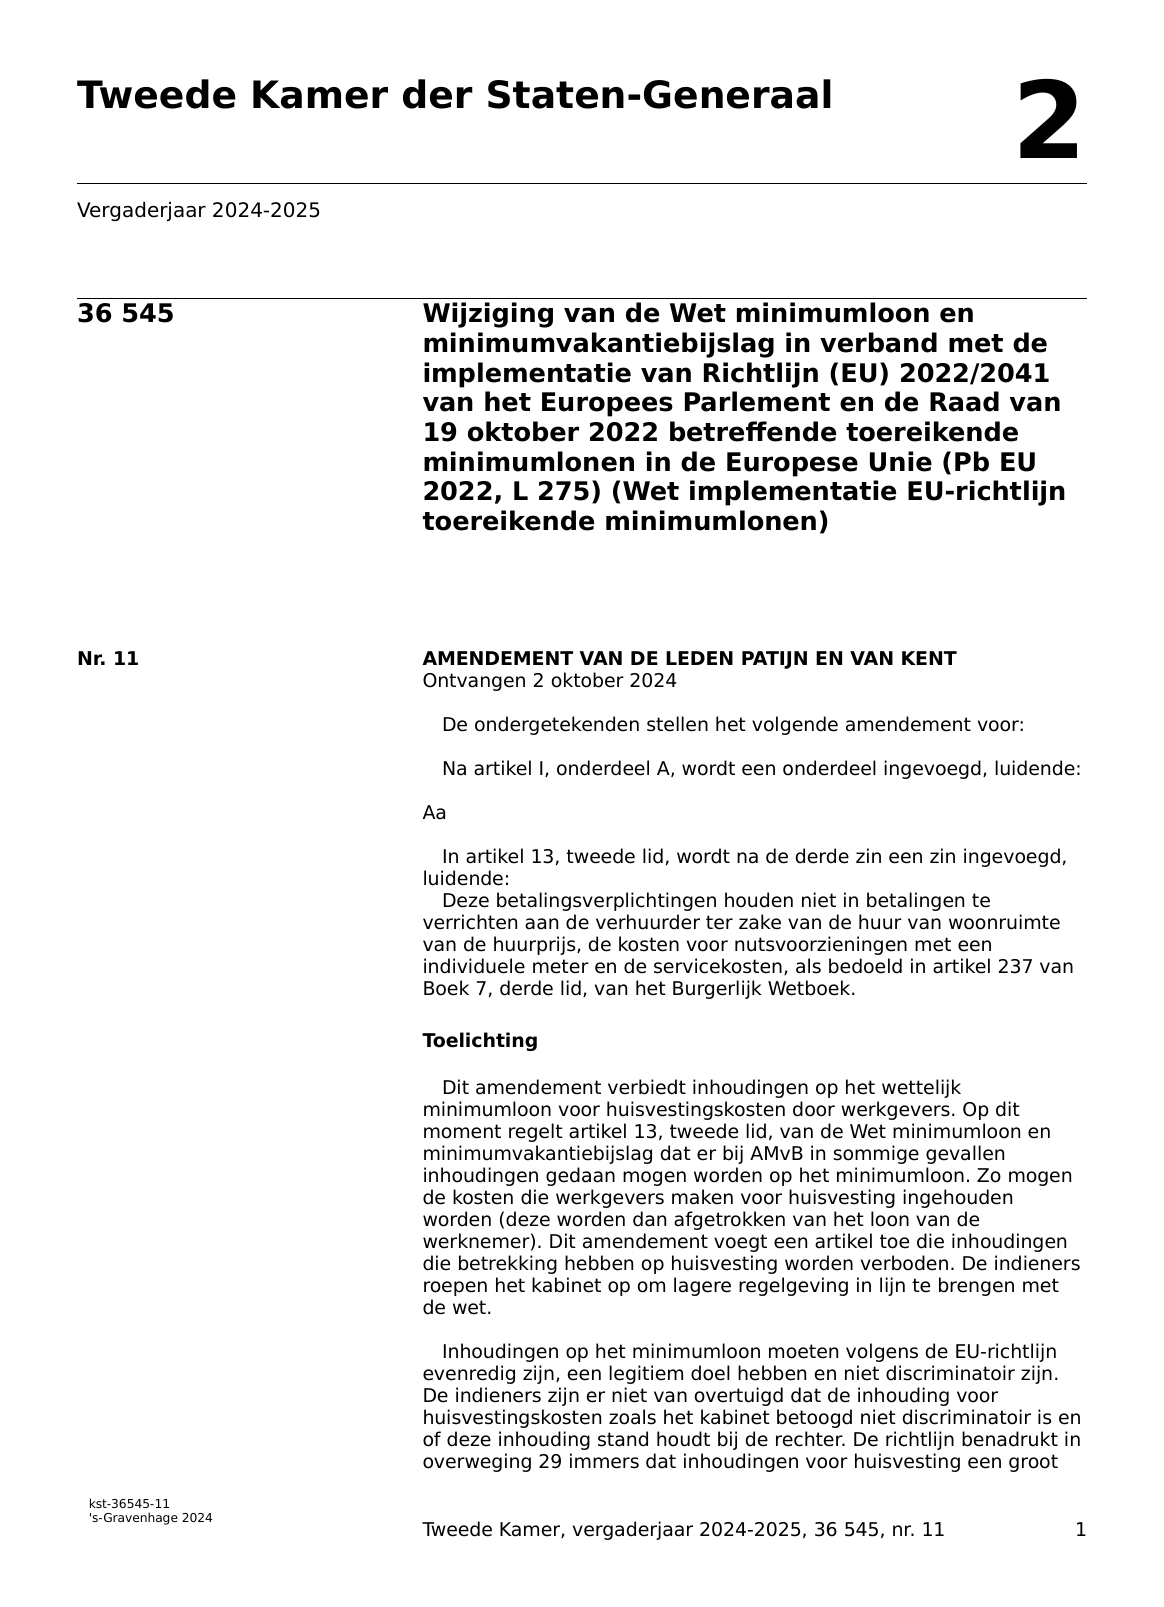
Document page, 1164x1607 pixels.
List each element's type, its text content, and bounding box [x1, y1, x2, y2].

text In artikel 13, tweede lid, wordt na de derde zin een zin ingevoegd, luidende: [422, 846, 1087, 890]
table_header 2 [886, 59, 1087, 183]
text kst-36545-11 [88, 1497, 323, 1511]
text Aa [422, 802, 1087, 824]
text Na artikel I, onderdeel A, wordt een onderdeel ingevoegd, luidende: [422, 758, 1087, 780]
text Ontvangen 2 oktober 2024 [422, 669, 1087, 691]
table_header Tweede Kamer der Staten-Generaal [77, 59, 886, 183]
text Dit amendement verbiedt inhoudingen op het wettelijk minimumloon voor huisvestingskosten door werkgevers. Op dit moment regelt artikel 13, tweede lid, van de Wet minimumloon en minimumvakantiebijslag dat er bij AMvB in sommige gevallen inhoudingen gedaan mogen worden op het minimumloon. Zo mogen de kosten die werkgevers maken voor huisvesting ingehouden worden (deze worden dan afgetrokken van het loon van de werknemer). Dit amendement voegt een artikel toe die inhoudingen die betrekking hebben op huisvesting worden verboden. De indieners roepen het kabinet op om lagere regelgeving in lijn te brengen met de wet. [422, 1077, 1087, 1319]
text Inhoudingen op het minimumloon moeten volgens de EU-richtlijn evenredig zijn, een legitiem doel hebben en niet discriminatoir zijn. De indieners zijn er niet van overtuigd dat de inhouding voor huisvestingskosten zoals het kabinet betoogd niet discriminatoir is en of deze inhouding stand houdt bij de rechter. De richtlijn benadrukt in overweging 29 immers dat inhoudingen voor huisvesting een groot [422, 1341, 1087, 1473]
text Deze betalingsverplichtingen houden niet in betalingen te verrichten aan de verhuurder ter zake van de huur van woonruimte van de huurprijs, de kosten voor nutsvoorzieningen met een individuele meter en de servicekosten, als bedoeld in artikel 237 van Boek 7, derde lid, van het Burgerlijk Wetboek. [422, 890, 1087, 1000]
text 's-Gravenhage 2024 [88, 1511, 323, 1525]
text De ondergetekenden stellen het volgende amendement voor: [422, 714, 1087, 736]
subtitle Toelichting [422, 1030, 1087, 1052]
table_cell Vergaderjaar 2024-2025 [77, 184, 1087, 298]
subtitle Nr. 11 AMENDEMENT VAN DE LEDEN PATIJN EN VAN KENT [77, 647, 1087, 669]
subtitle 36 545 Wijziging van de Wet minimumloon en minimumvakantiebijslag in verband met de implementatie van Richtlijn (EU) 2022/2041 van het Europees Parlement en de Raad van 19 oktober 2022 betreffende toereikende minimumlonen in de Europese Unie (Pb EU 2022, L 275) (Wet implementatie EU-richtlijn toereikende minimumlonen) [77, 299, 1087, 536]
